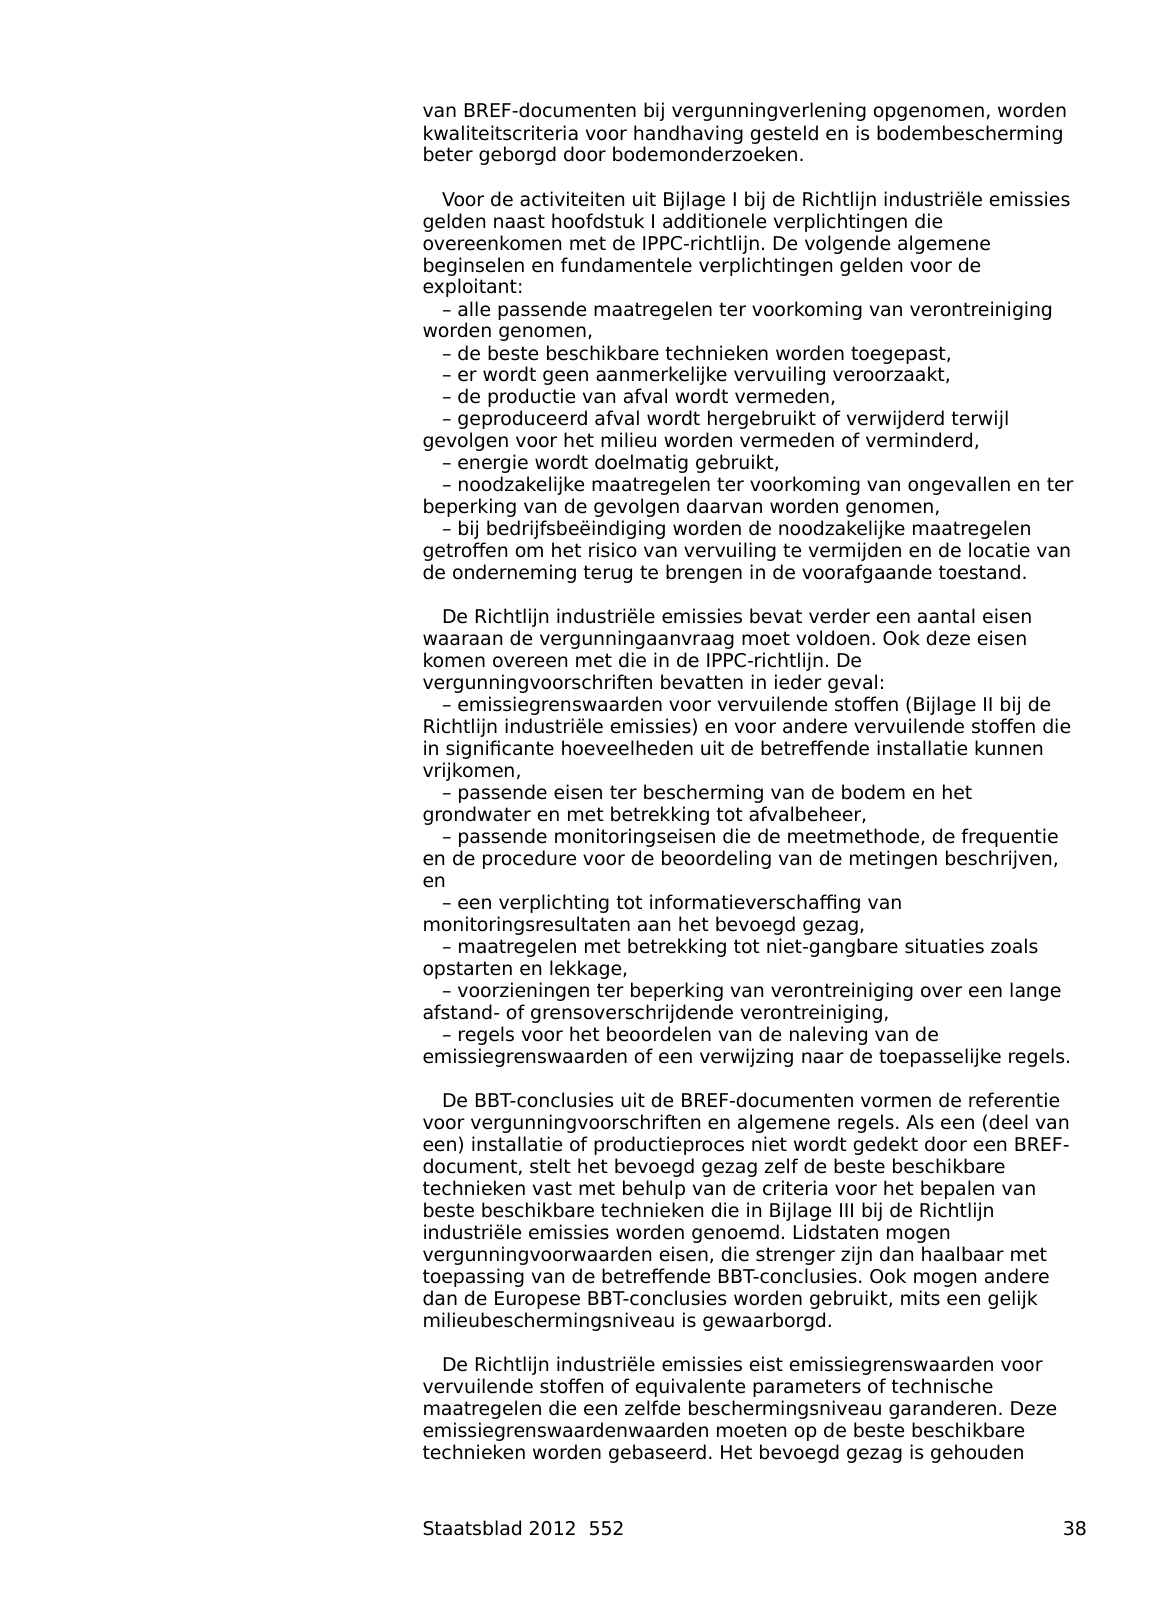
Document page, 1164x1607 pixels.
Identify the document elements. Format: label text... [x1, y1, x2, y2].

text – energie wordt doelmatig gebruikt, [422, 452, 1087, 474]
text De BBT-conclusies uit de BREF-documenten vormen de referentie voor vergunningvoorschriften en algemene regels. Als een (deel van een) installatie of productieproces niet wordt gedekt door een BREF-document, stelt het bevoegd gezag zelf de beste beschikbare technieken vast met behulp van de criteria voor het bepalen van beste beschikbare technieken die in Bijlage III bij de Richtlijn industriële emissies worden genoemd. Lidstaten mogen vergunningvoorwaarden eisen, die strenger zijn dan haalbaar met toepassing van de betreffende BBT-conclusies. Ook mogen andere dan de Europese BBT-conclusies worden gebruikt, mits een gelijk milieubeschermingsniveau is gewaarborgd. [422, 1090, 1087, 1332]
text – voorzieningen ter beperking van verontreiniging over een lange afstand- of grensoverschrijdende verontreiniging, [422, 980, 1087, 1024]
text – de beste beschikbare technieken worden toegepast, [422, 342, 1087, 364]
text – passende monitoringseisen die de meetmethode, de frequentie en de procedure voor de beoordeling van de metingen beschrijven, en [422, 826, 1087, 892]
text – de productie van afval wordt vermeden, [422, 386, 1087, 408]
text – alle passende maatregelen ter voorkoming van verontreiniging worden genomen, [422, 298, 1087, 342]
text – er wordt geen aanmerkelijke vervuiling veroorzaakt, [422, 364, 1087, 386]
text – emissiegrenswaarden voor vervuilende stoffen (Bijlage II bij de Richtlijn industriële emissies) en voor andere vervuilende stoffen die in significante hoeveelheden uit de betreffende installatie kunnen vrijkomen, [422, 694, 1087, 782]
text De Richtlijn industriële emissies bevat verder een aantal eisen waaraan de vergunningaanvraag moet voldoen. Ook deze eisen komen overeen met die in de IPPC-richtlijn. De vergunningvoorschriften bevatten in ieder geval: [422, 606, 1087, 694]
text – passende eisen ter bescherming van de bodem en het grondwater en met betrekking tot afvalbeheer, [422, 782, 1087, 826]
text De Richtlijn industriële emissies eist emissiegrenswaarden voor vervuilende stoffen of equivalente parameters of technische maatregelen die een zelfde beschermingsniveau garanderen. Deze emissiegrenswaardenwaarden moeten op de beste beschikbare technieken worden gebaseerd. Het bevoegd gezag is gehouden [422, 1354, 1087, 1464]
text – een verplichting tot informatieverschaffing van monitoringsresultaten aan het bevoegd gezag, [422, 892, 1087, 936]
text Voor de activiteiten uit Bijlage I bij de Richtlijn industriële emissies gelden naast hoofdstuk I additionele verplichtingen die overeenkomen met de IPPC-richtlijn. De volgende algemene beginselen en fundamentele verplichtingen gelden voor de exploitant: [422, 188, 1087, 298]
text – noodzakelijke maatregelen ter voorkoming van ongevallen en ter beperking van de gevolgen daarvan worden genomen, [422, 474, 1087, 518]
text – regels voor het beoordelen van de naleving van de emissiegrenswaarden of een verwijzing naar de toepasselijke regels. [422, 1024, 1087, 1068]
text – geproduceerd afval wordt hergebruikt of verwijderd terwijl gevolgen voor het milieu worden vermeden of verminderd, [422, 408, 1087, 452]
text van BREF-documenten bij vergunningverlening opgenomen, worden kwaliteitscriteria voor handhaving gesteld en is bodembescherming beter geborgd door bodemonderzoeken. [422, 100, 1087, 166]
text – bij bedrijfsbeëindiging worden de noodzakelijke maatregelen getroffen om het risico van vervuiling te vermijden en de locatie van de onderneming terug te brengen in de voorafgaande toestand. [422, 518, 1087, 584]
text – maatregelen met betrekking tot niet-gangbare situaties zoals opstarten en lekkage, [422, 936, 1087, 980]
